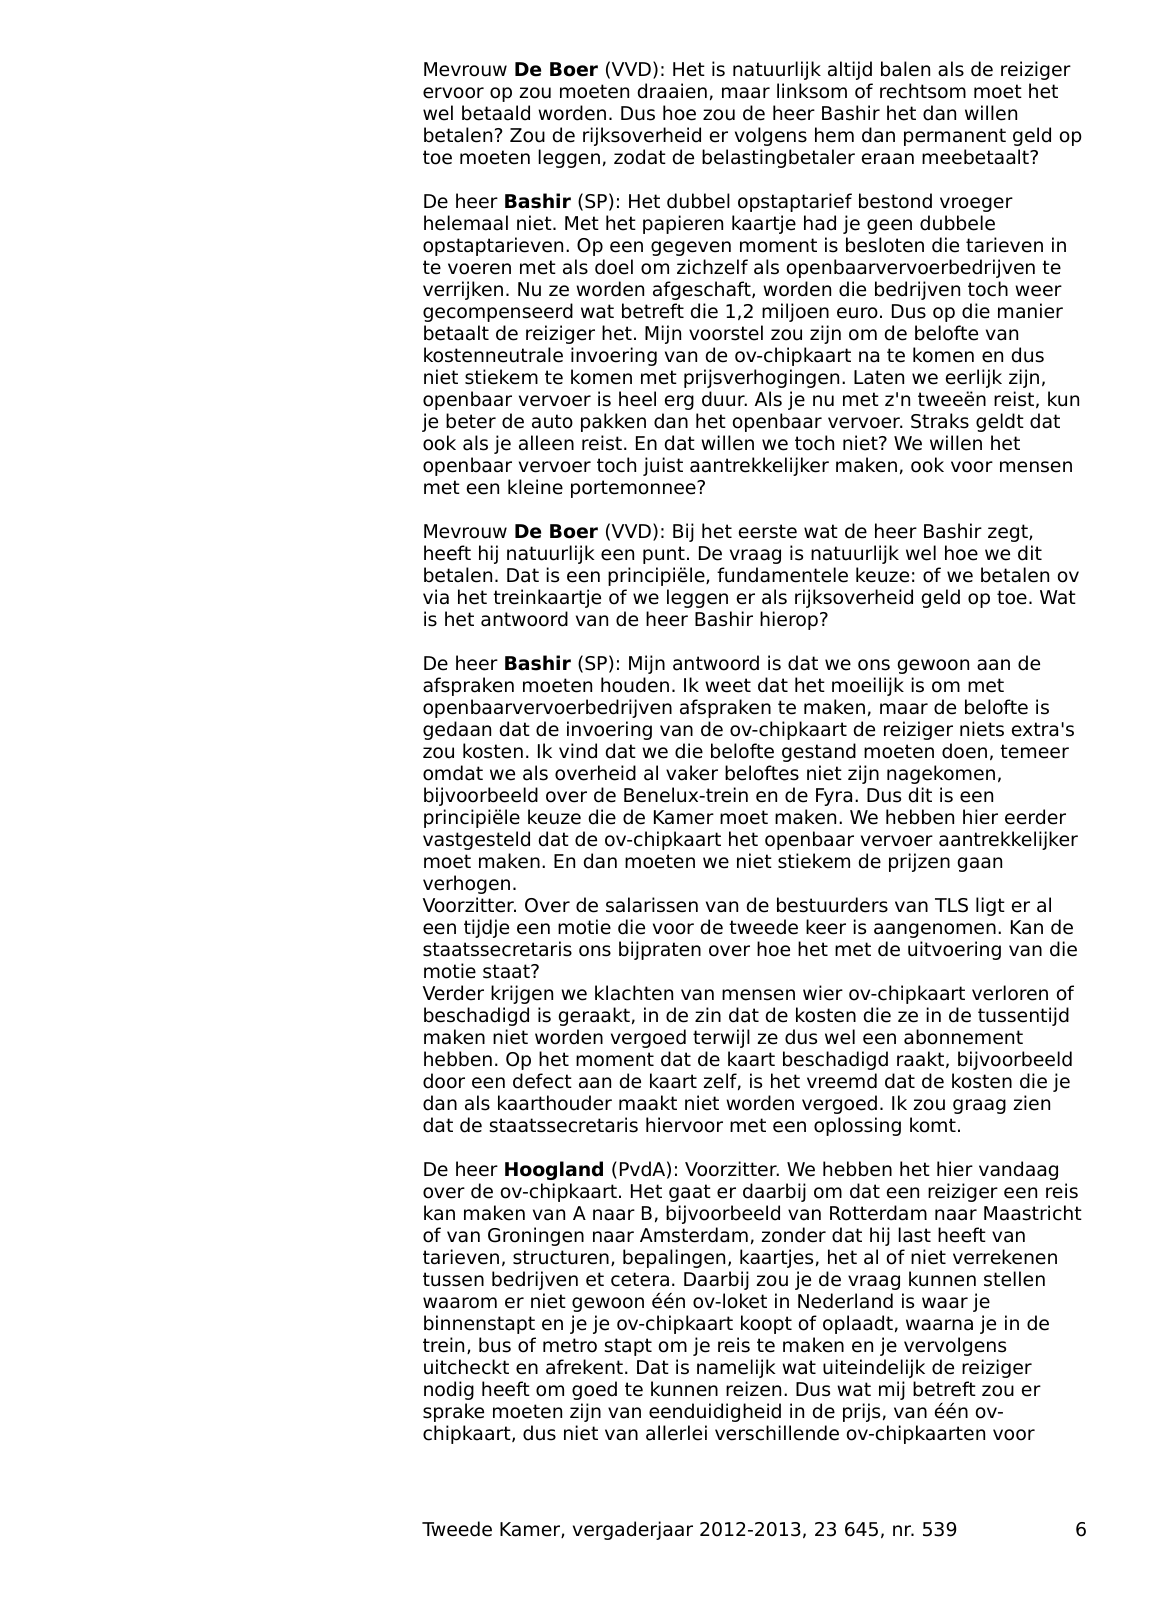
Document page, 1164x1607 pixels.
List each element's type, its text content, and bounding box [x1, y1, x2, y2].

text Verder krijgen we klachten van mensen wier ov-chipkaart verloren of beschadigd is geraakt, in de zin dat de kosten die ze in de tussentijd maken niet worden vergoed terwijl ze dus wel een abonnement hebben. Op het moment dat de kaart beschadigd raakt, bijvoorbeeld door een defect aan de kaart zelf, is het vreemd dat de kosten die je dan als kaarthouder maakt niet worden vergoed. Ik zou graag zien dat de staatssecretaris hiervoor met een oplossing komt. [422, 983, 1087, 1137]
text De heer Hoogland (PvdA): Voorzitter. We hebben het hier vandaag over de ov-chipkaart. Het gaat er daarbij om dat een reiziger een reis kan maken van A naar B, bijvoorbeeld van Rotterdam naar Maastricht of van Groningen naar Amsterdam, zonder dat hij last heeft van tarieven, structuren, bepalingen, kaartjes, het al of niet verrekenen tussen bedrijven et cetera. Daarbij zou je de vraag kunnen stellen waarom er niet gewoon één ov-loket in Nederland is waar je binnenstapt en je je ov-chipkaart koopt of oplaadt, waarna je in de trein, bus of metro stapt om je reis te maken en je vervolgens uitcheckt en afrekent. Dat is namelijk wat uiteindelijk de reiziger nodig heeft om goed te kunnen reizen. Dus wat mij betreft zou er sprake moeten zijn van eenduidigheid in de prijs, van één ov-chipkaart, dus niet van allerlei verschillende ov-chipkaarten voor [422, 1159, 1087, 1444]
text De heer Bashir (SP): Het dubbel opstaptarief bestond vroeger helemaal niet. Met het papieren kaartje had je geen dubbele opstaptarieven. Op een gegeven moment is besloten die tarieven in te voeren met als doel om zichzelf als openbaarvervoerbedrijven te verrijken. Nu ze worden afgeschaft, worden die bedrijven toch weer gecompenseerd wat betreft die 1,2 miljoen euro. Dus op die manier betaalt de reiziger het. Mijn voorstel zou zijn om de belofte van kostenneutrale invoering van de ov-chipkaart na te komen en dus niet stiekem te komen met prijsverhogingen. Laten we eerlijk zijn, openbaar vervoer is heel erg duur. Als je nu met z'n tweeën reist, kun je beter de auto pakken dan het openbaar vervoer. Straks geldt dat ook als je alleen reist. En dat willen we toch niet? We willen het openbaar vervoer toch juist aantrekkelijker maken, ook voor mensen met een kleine portemonnee? [422, 191, 1087, 499]
text Mevrouw De Boer (VVD): Bij het eerste wat de heer Bashir zegt, heeft hij natuurlijk een punt. De vraag is natuurlijk wel hoe we dit betalen. Dat is een principiële, fundamentele keuze: of we betalen ov via het treinkaartje of we leggen er als rijksoverheid geld op toe. Wat is het antwoord van de heer Bashir hierop? [422, 521, 1087, 631]
text Mevrouw De Boer (VVD): Het is natuurlijk altijd balen als de reiziger ervoor op zou moeten draaien, maar linksom of rechtsom moet het wel betaald worden. Dus hoe zou de heer Bashir het dan willen betalen? Zou de rijksoverheid er volgens hem dan permanent geld op toe moeten leggen, zodat de belastingbetaler eraan meebetaalt? [422, 59, 1087, 169]
text De heer Bashir (SP): Mijn antwoord is dat we ons gewoon aan de afspraken moeten houden. Ik weet dat het moeilijk is om met openbaarvervoerbedrijven afspraken te maken, maar de belofte is gedaan dat de invoering van de ov-chipkaart de reiziger niets extra's zou kosten. Ik vind dat we die belofte gestand moeten doen, temeer omdat we als overheid al vaker beloftes niet zijn nagekomen, bijvoorbeeld over de Benelux-trein en de Fyra. Dus dit is een principiële keuze die de Kamer moet maken. We hebben hier eerder vastgesteld dat de ov-chipkaart het openbaar vervoer aantrekkelijker moet maken. En dan moeten we niet stiekem de prijzen gaan verhogen. [422, 653, 1087, 895]
text Voorzitter. Over de salarissen van de bestuurders van TLS ligt er al een tijdje een motie die voor de tweede keer is aangenomen. Kan de staatssecretaris ons bijpraten over hoe het met de uitvoering van die motie staat? [422, 895, 1087, 983]
